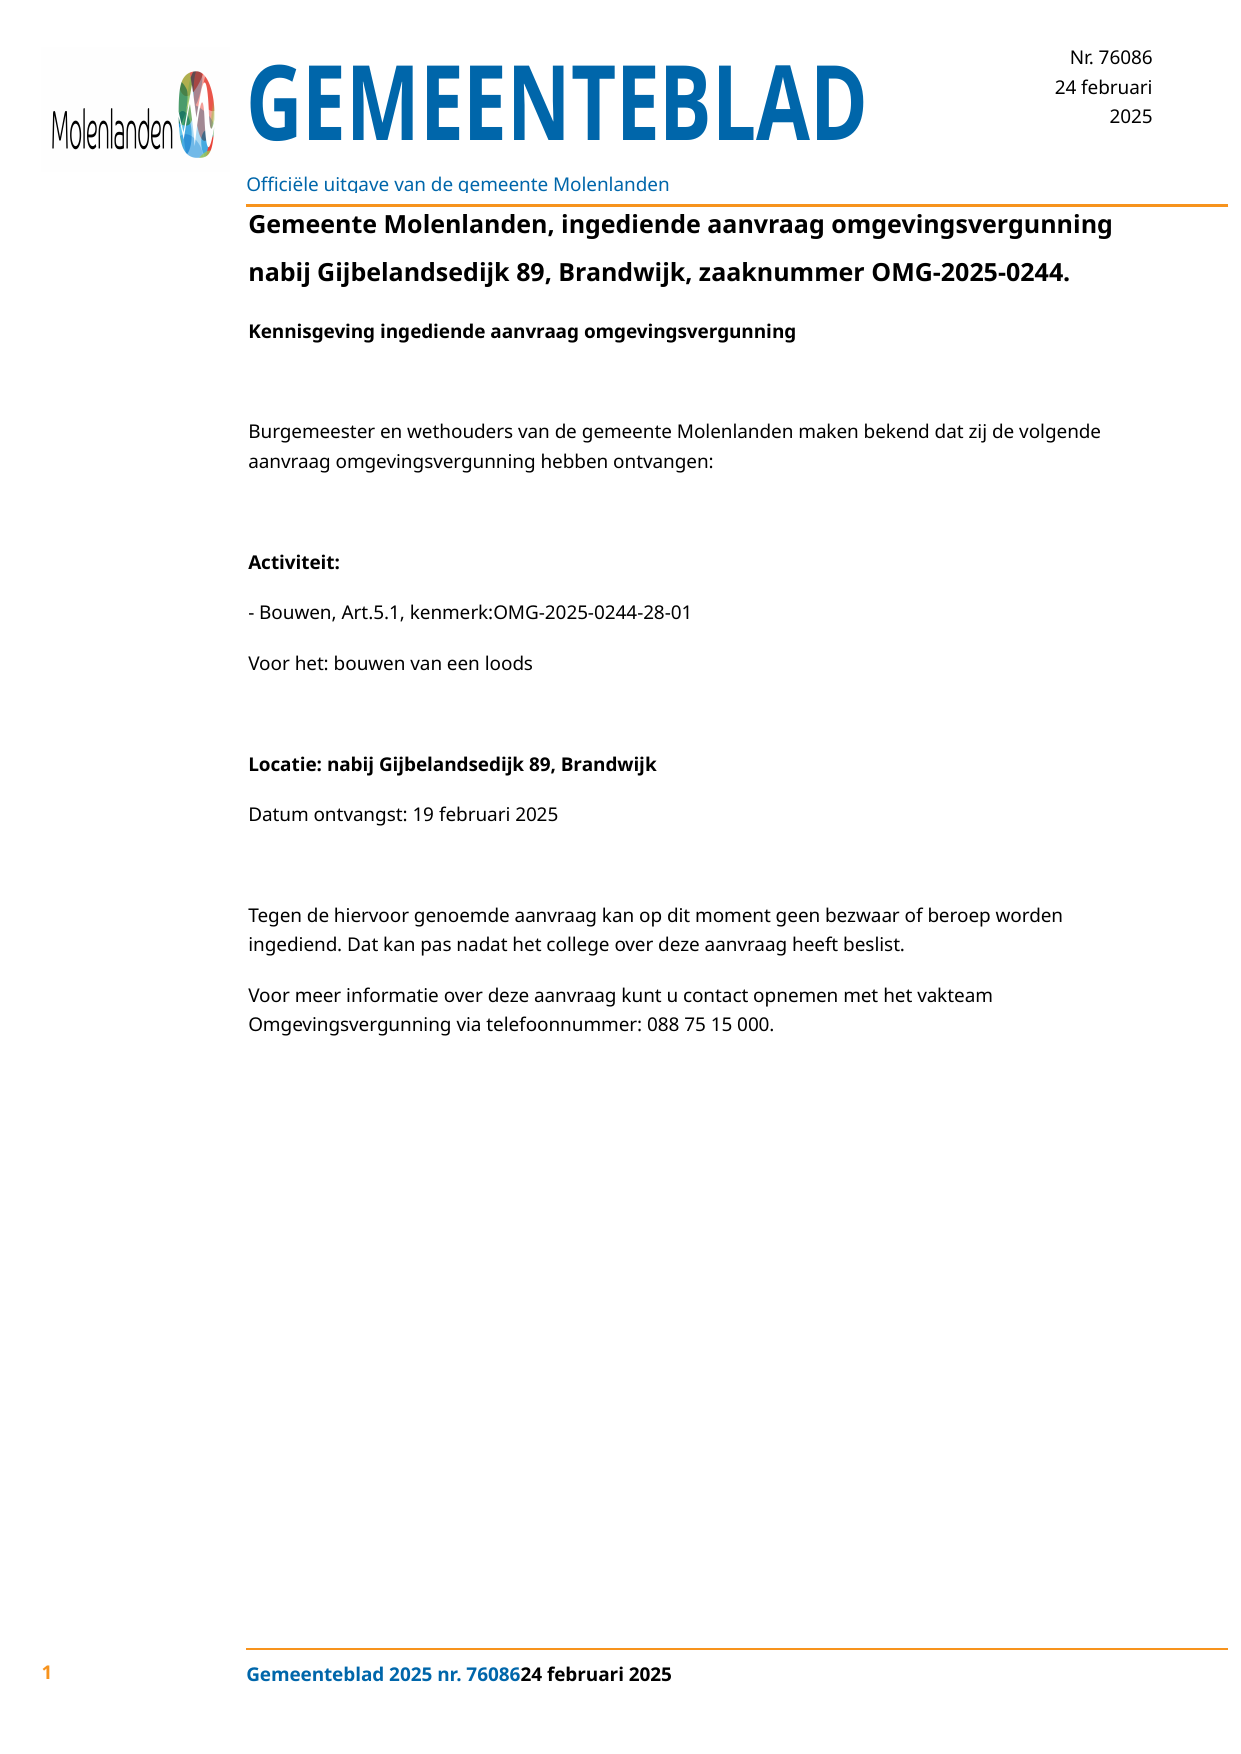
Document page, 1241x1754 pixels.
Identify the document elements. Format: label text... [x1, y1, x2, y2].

text Datum ontvangst: 19 februari 2025 [248, 801, 1152, 827]
text Voor meer informatie over deze aanvraag kunt u contact opnemen met het vakteam Omgevingsvergunning via telefoonnummer: 088 75 15 000. [248, 982, 1152, 1037]
text Tegen de hiervoor genoemde aanvraag kan op dit moment geen bezwaar of beroep worden ingediend. Dat kan pas nadat het college over deze aanvraag heeft beslist. [248, 902, 1152, 957]
text Gemeente Molenlanden, ingediende aanvraag omgevingsvergunning nabij Gijbelandsedijk 89, Brandwijk, zaaknummer OMG-2025-0244. [248, 207, 1152, 288]
text Kennisgeving ingediende aanvraag omgevingsvergunning [248, 318, 1152, 344]
text Voor het: bouwen van een loods [248, 650, 1152, 676]
text Burgemeester en wethouders van de gemeente Molenlanden maken bekend dat zij de volgende aanvraag omgevingsvergunning hebben ontvangen: [248, 419, 1152, 474]
text Activiteit: [248, 549, 1152, 575]
text Locatie: nabij Gijbelandsedijk 89, Brandwijk [248, 751, 1152, 777]
text - Bouwen, Art.5.1, kenmerk:OMG-2025-0244-28-01 [248, 599, 1152, 625]
picture [41, 47, 231, 172]
